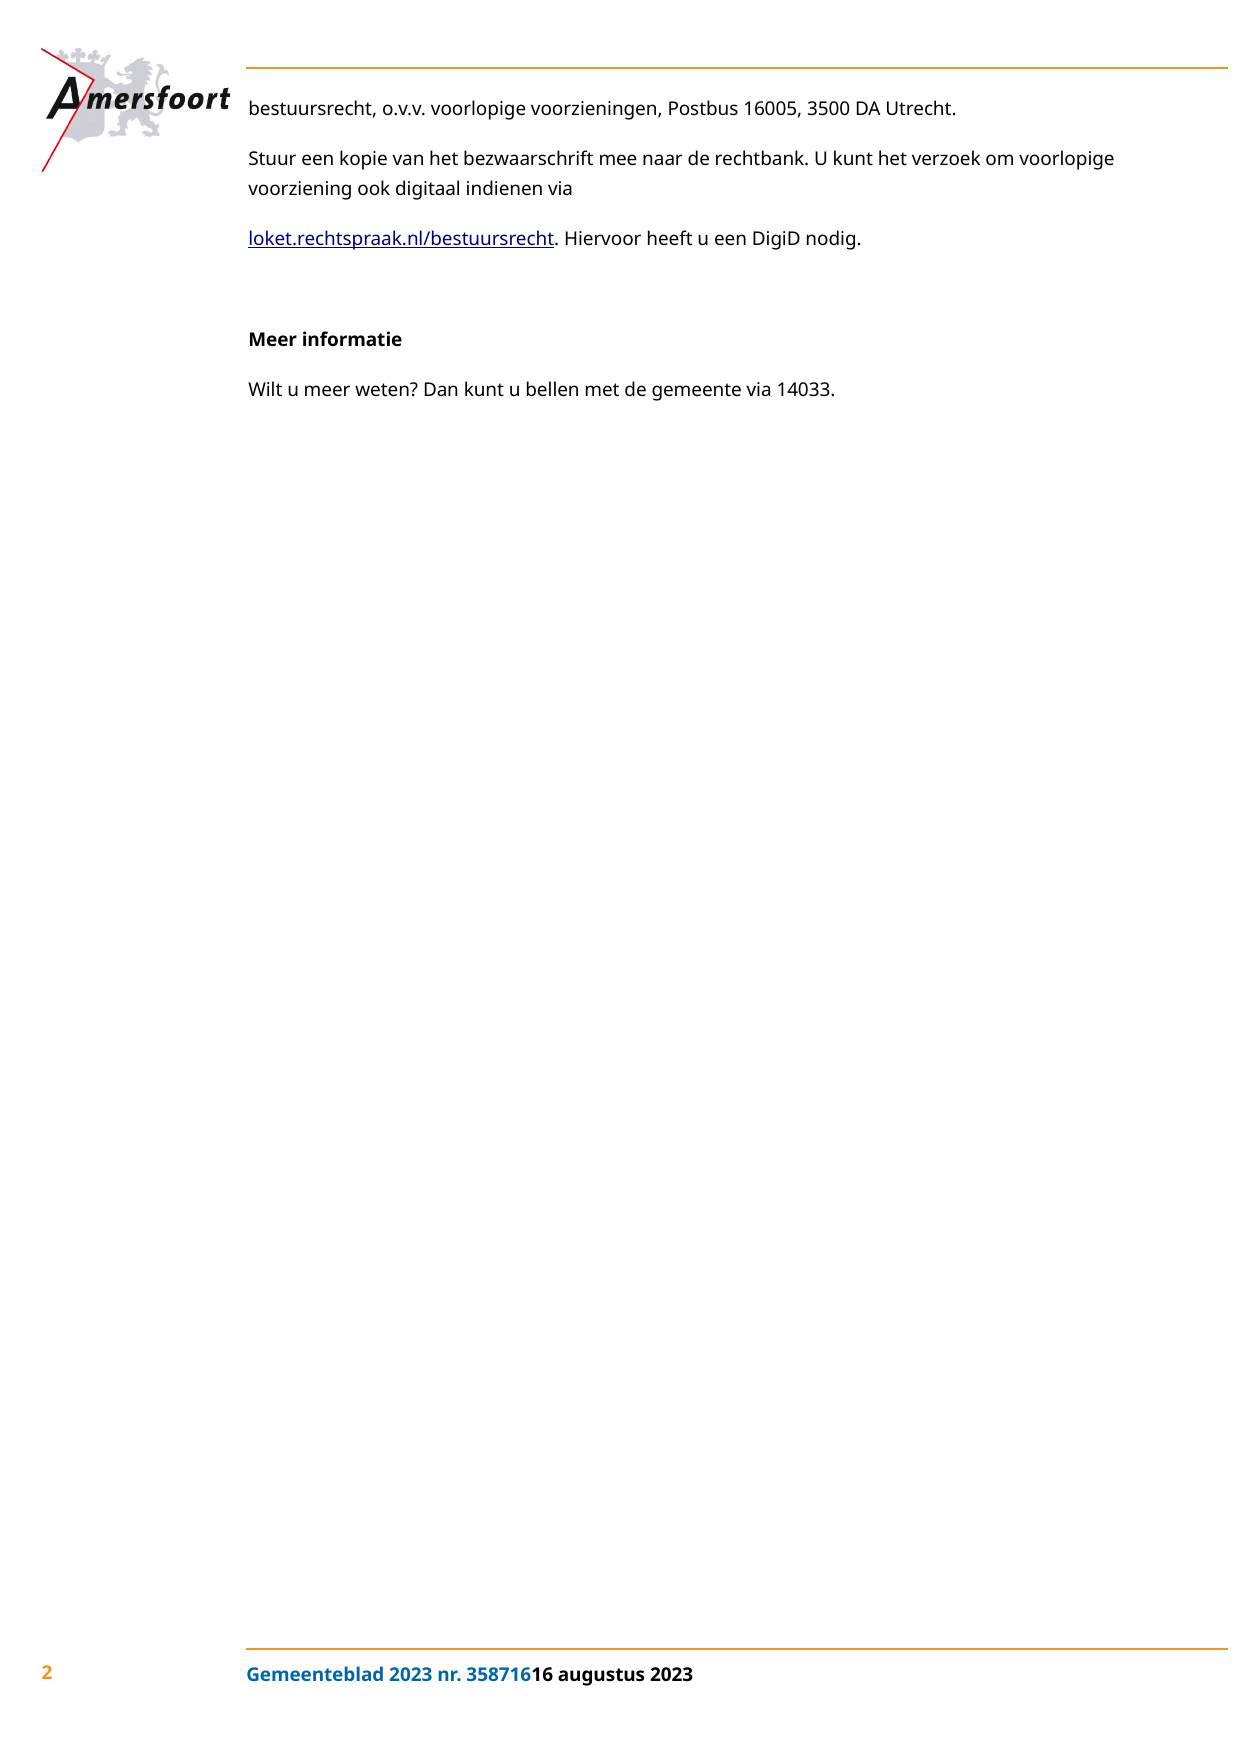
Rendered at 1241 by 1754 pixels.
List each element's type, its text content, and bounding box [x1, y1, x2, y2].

text Meer informatie [248, 326, 1152, 352]
text Wilt u meer weten? Dan kunt u bellen met de gemeente via 14033. [248, 376, 1152, 402]
picture [41, 47, 231, 172]
text Stuur een kopie van het bezwaarschrift mee naar de rechtbank. U kunt het verzoek om voorlopige voorziening ook digitaal indienen via [248, 145, 1152, 201]
text bestuursrecht, o.v.v. voorlopige voorzieningen, Postbus 16005, 3500 DA Utrecht. [248, 95, 1152, 121]
text loket.rechtspraak.nl/bestuursrecht. Hiervoor heeft u een DigiD nodig. [248, 225, 1152, 251]
